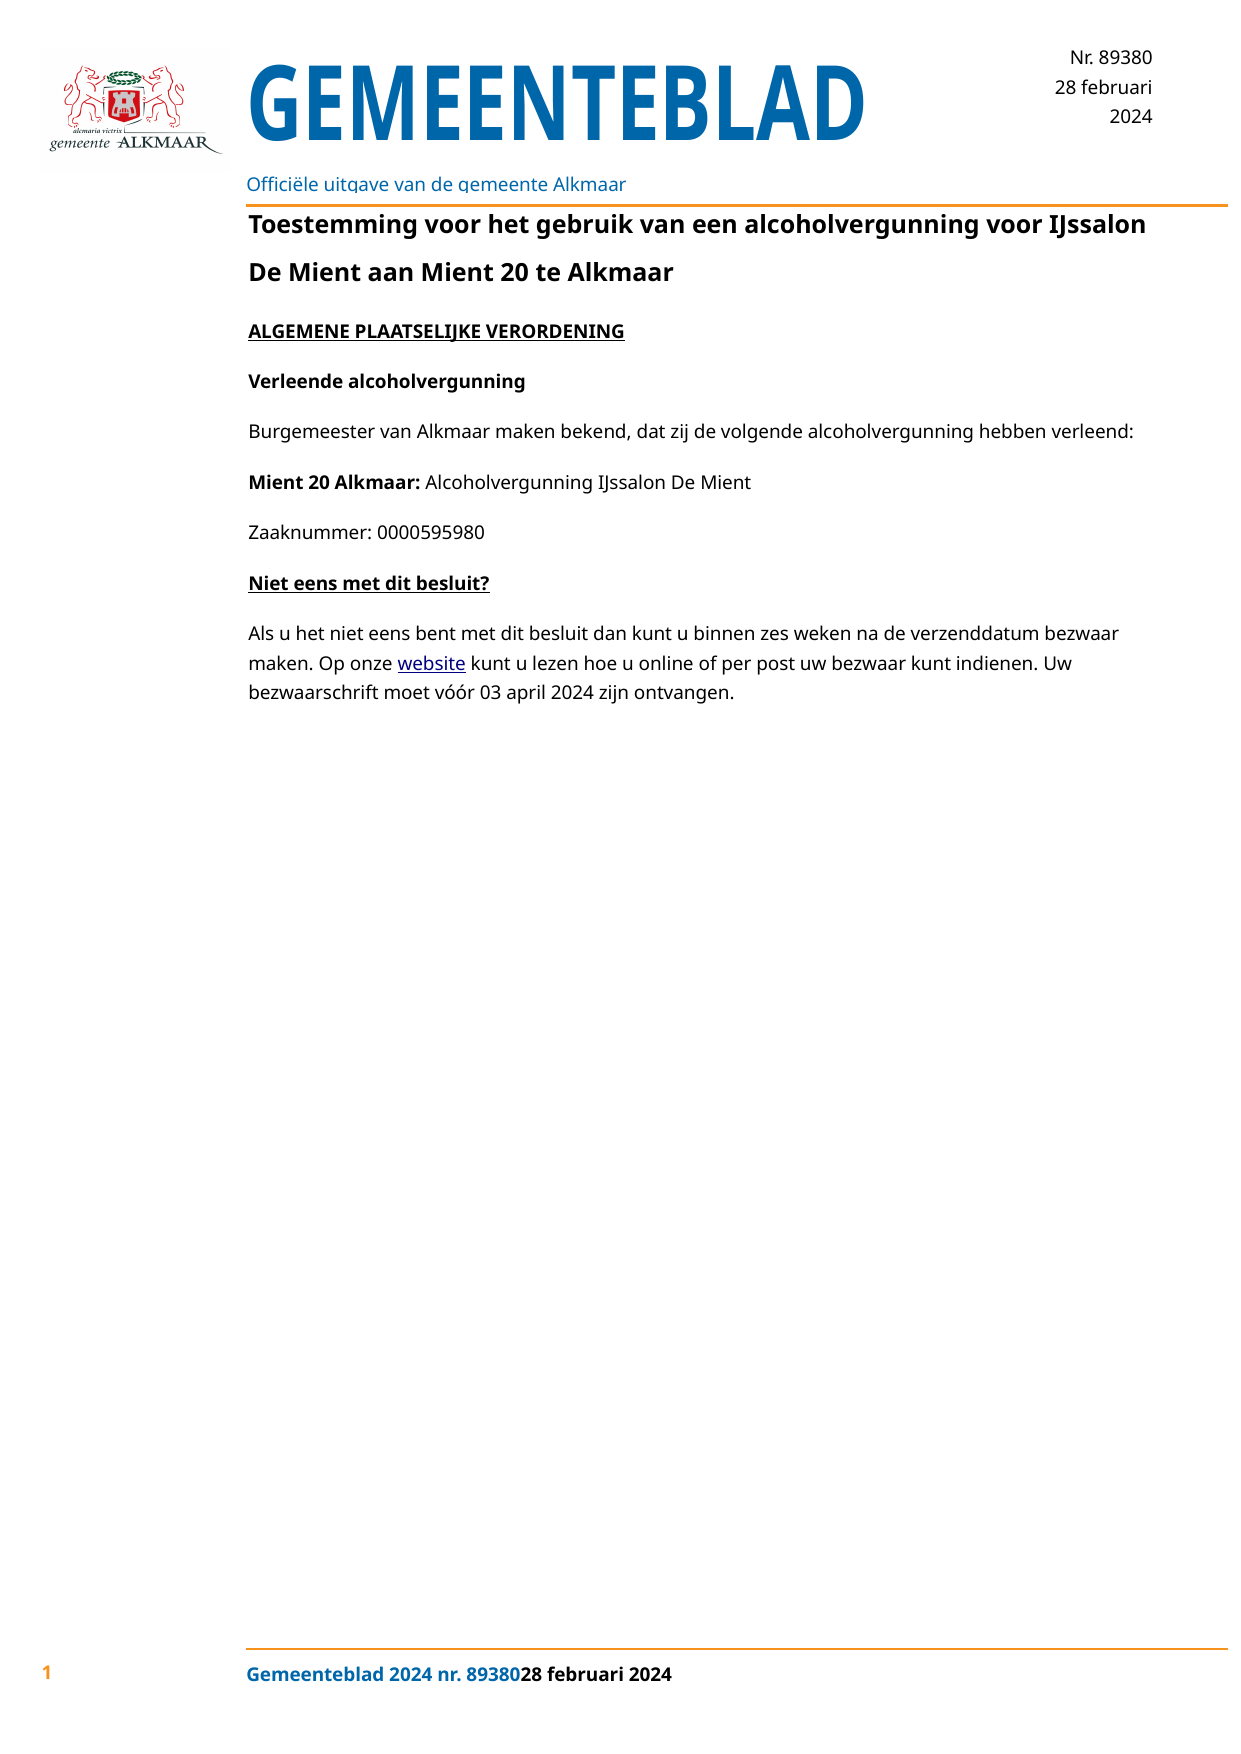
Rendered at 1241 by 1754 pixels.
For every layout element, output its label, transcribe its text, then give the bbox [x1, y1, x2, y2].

picture [41, 47, 231, 172]
text ALGEMENE PLAATSELIJKE VERORDENING [248, 318, 1152, 344]
text Als u het niet eens bent met dit besluit dan kunt u binnen zes weken na de verzenddatum bezwaar maken. Op onze website kunt u lezen hoe u online of per post uw bezwaar kunt indienen. Uw bezwaarschrift moet vóór 03 april 2024 zijn ontvangen. [248, 620, 1152, 705]
text Burgemeester van Alkmaar maken bekend, dat zij de volgende alcoholvergunning hebben verleend: [248, 419, 1152, 444]
text Niet eens met dit besluit? [248, 570, 1152, 596]
text Verleende alcoholvergunning [248, 368, 1152, 394]
text Mient 20 Alkmaar: Alcoholvergunning IJssalon De Mient [248, 469, 1152, 495]
text Zaaknummer: 0000595980 [248, 519, 1152, 545]
text Toestemming voor het gebruik van een alcoholvergunning voor IJssalon De Mient aan Mient 20 te Alkmaar [248, 207, 1152, 288]
